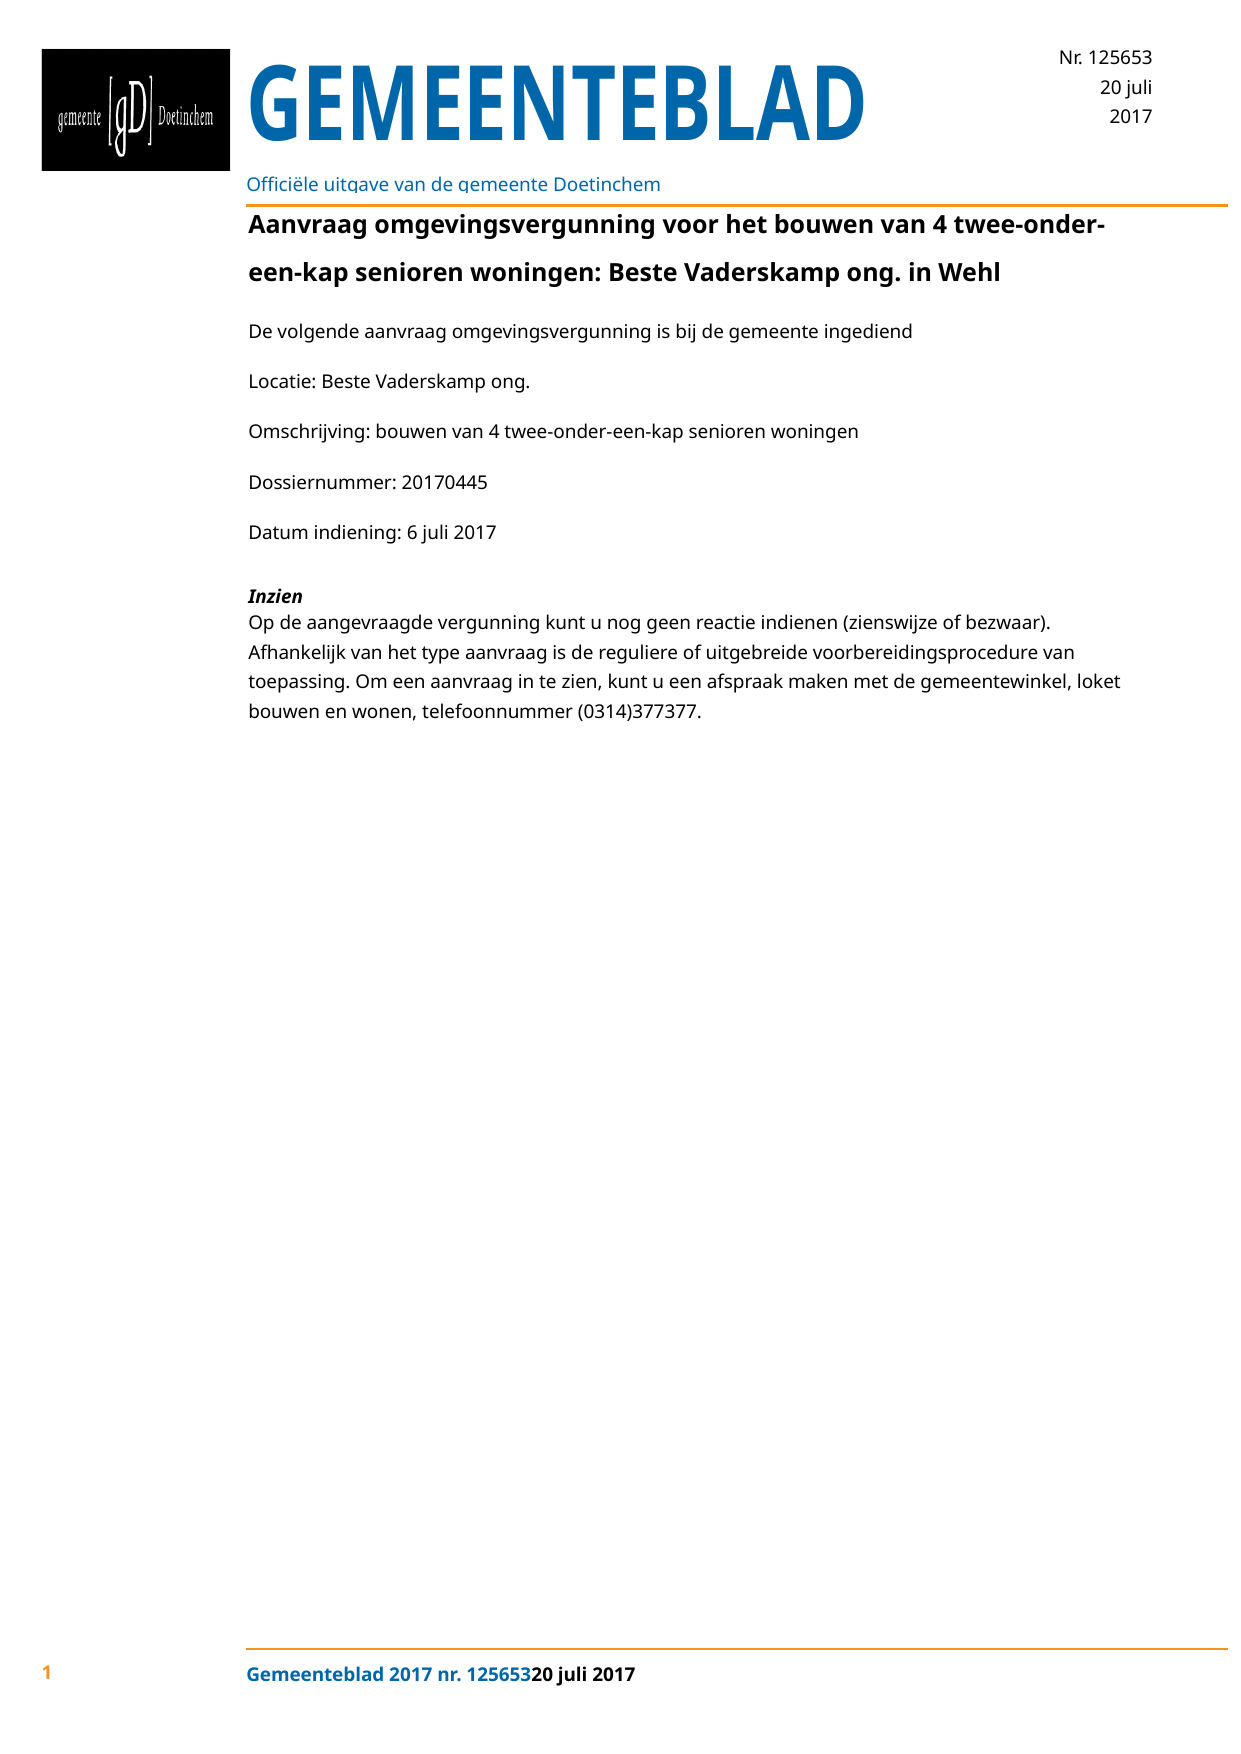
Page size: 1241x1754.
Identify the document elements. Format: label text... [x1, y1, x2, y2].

picture [41, 47, 231, 172]
text Op de aangevraagde vergunning kunt u nog geen reactie indienen (zienswijze of bezwaar). Afhankelijk van het type aanvraag is de reguliere of uitgebreide voorbereidingsprocedure van toepassing. Om een aanvraag in te zien, kunt u een afspraak maken met de gemeentewinkel, loket bouwen en wonen, telefoonnummer (0314)377377. [248, 609, 1152, 724]
text Locatie: Beste Vaderskamp ong. [248, 368, 1152, 394]
text Datum indiening: 6 juli 2017 [248, 519, 1152, 545]
text Dossiernummer: 20170445 [248, 469, 1152, 495]
text De volgende aanvraag omgevingsvergunning is bij de gemeente ingediend [248, 318, 1152, 344]
text Inzien [248, 583, 1152, 609]
text Aanvraag omgevingsvergunning voor het bouwen van 4 twee-onder-een-kap senioren woningen: Beste Vaderskamp ong. in Wehl [248, 207, 1152, 288]
text Omschrijving: bouwen van 4 twee-onder-een-kap senioren woningen [248, 419, 1152, 444]
